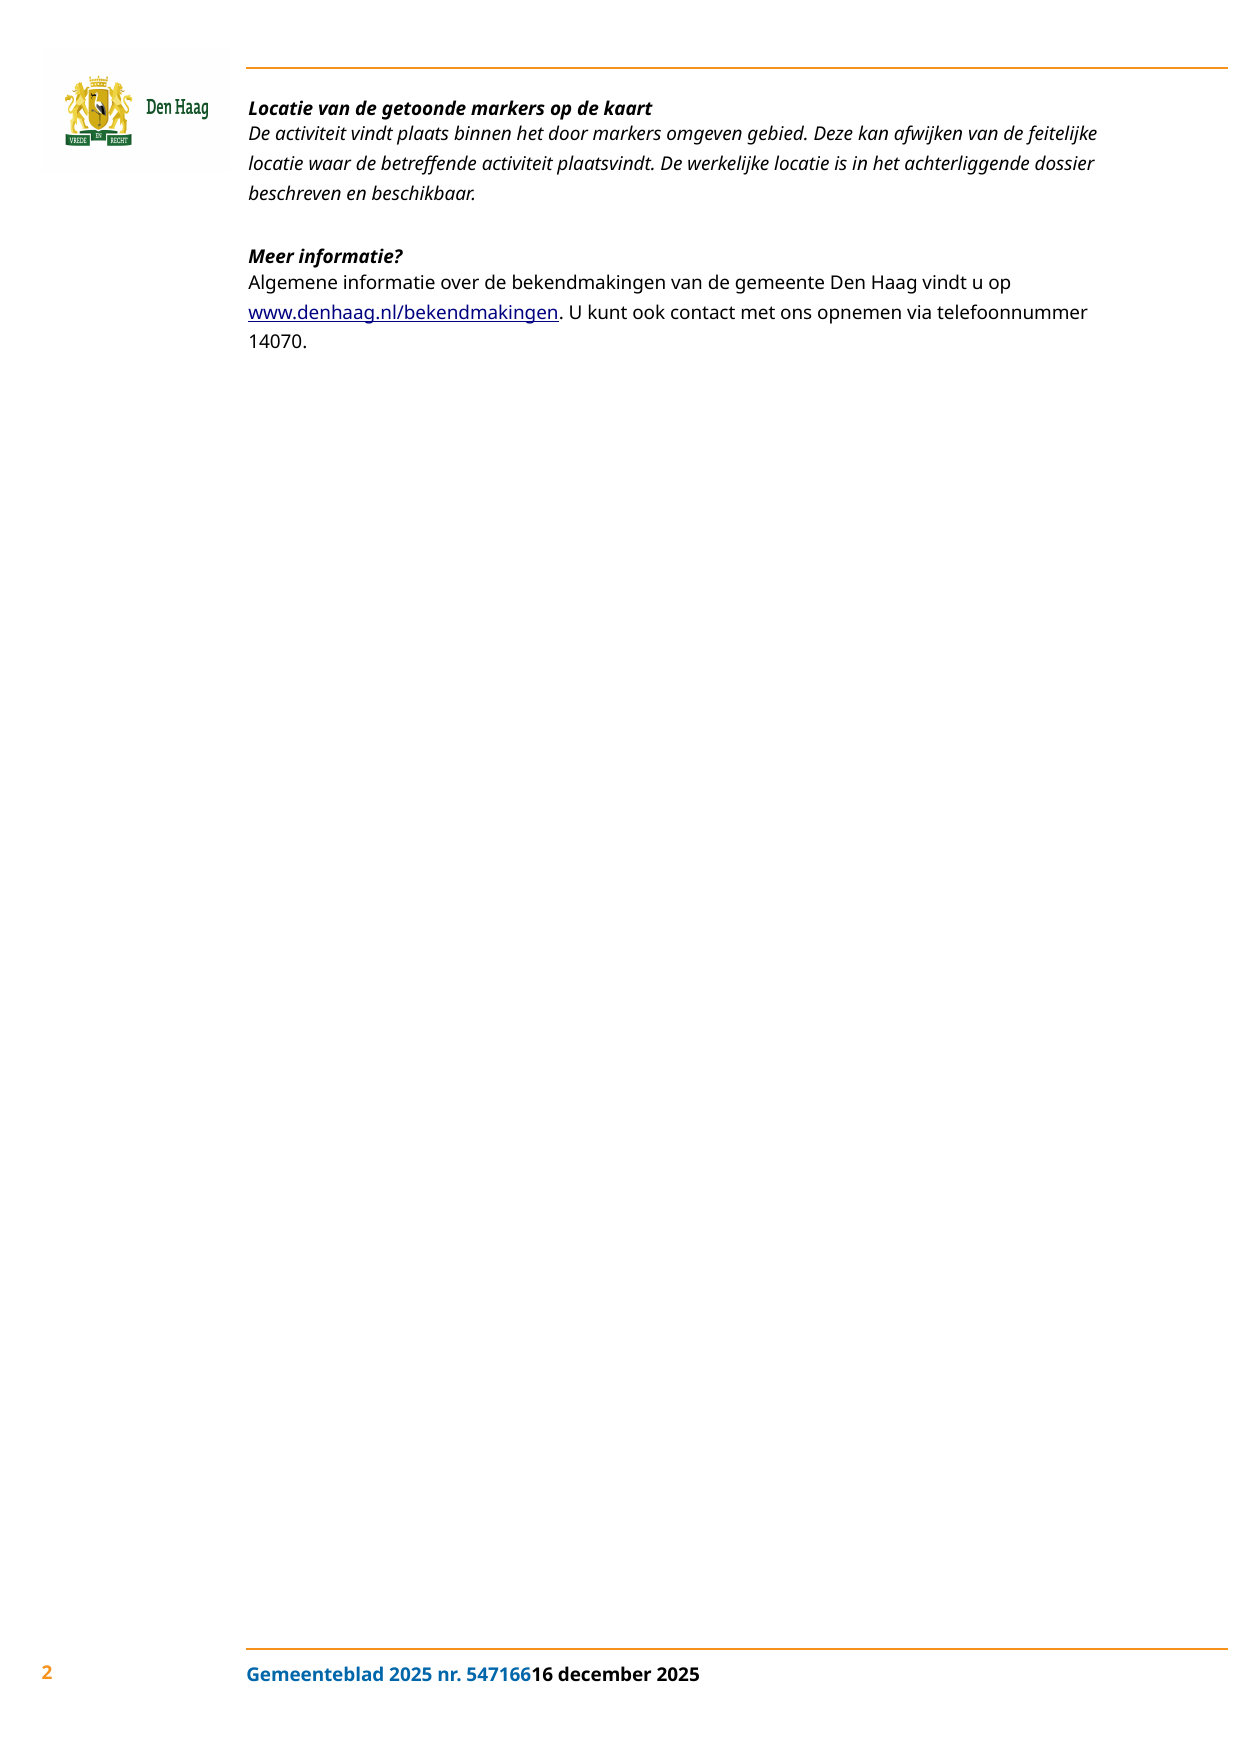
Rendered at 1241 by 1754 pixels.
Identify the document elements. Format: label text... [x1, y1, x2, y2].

text De activiteit vindt plaats binnen het door markers omgeven gebied. Deze kan afwijken van de feitelijke locatie waar de betreffende activiteit plaatsvindt. De werkelijke locatie is in het achterliggende dossier beschreven en beschikbaar. [248, 121, 1152, 205]
text Meer informatie? [248, 244, 1152, 269]
text Locatie van de getoonde markers op de kaart [248, 95, 1152, 121]
text Algemene informatie over de bekendmakingen van de gemeente Den Haag vindt u op www.denhaag.nl/bekendmakingen. U kunt ook contact met ons opnemen via telefoonnummer 14070. [248, 269, 1152, 354]
picture [41, 47, 231, 172]
